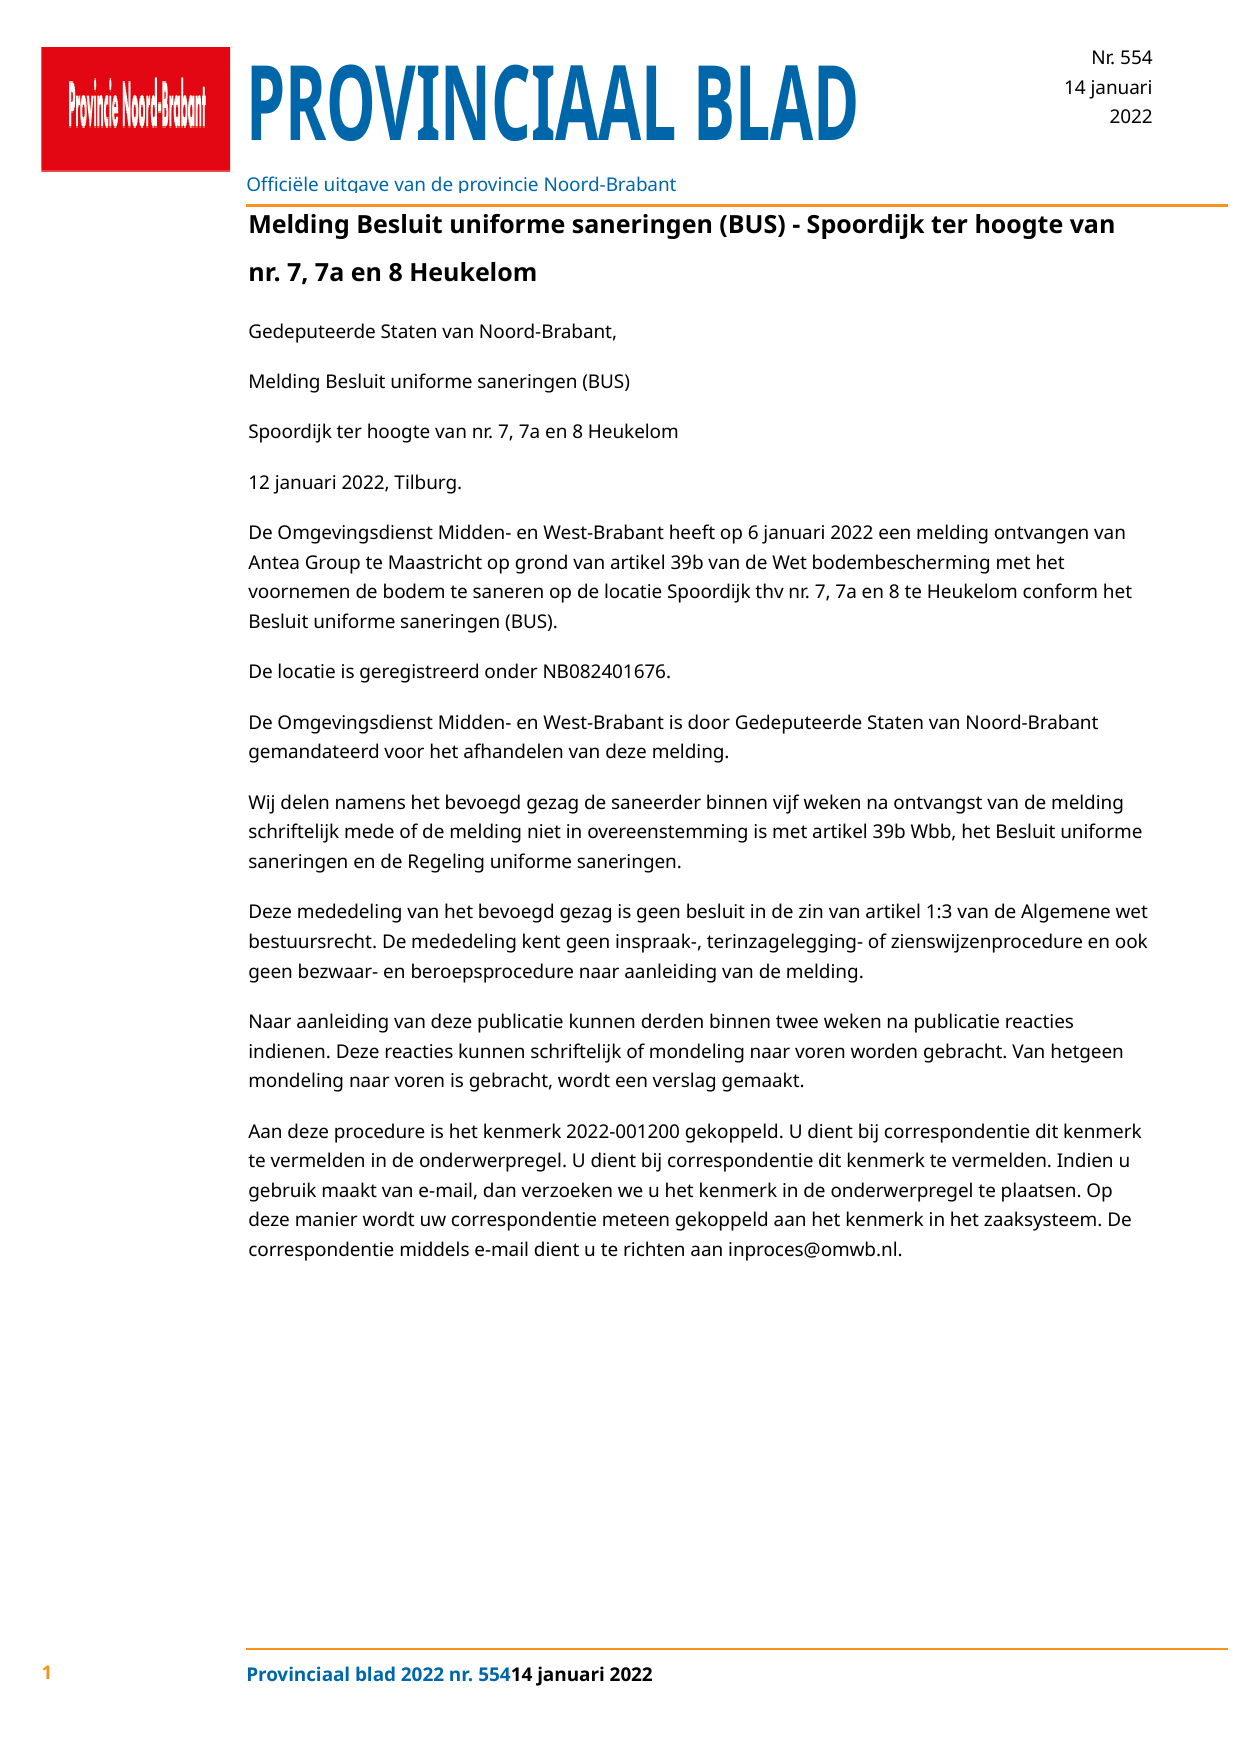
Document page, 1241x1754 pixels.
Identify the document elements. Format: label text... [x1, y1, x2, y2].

text Spoordijk ter hoogte van nr. 7, 7a en 8 Heukelom [248, 419, 1152, 444]
text Melding Besluit uniforme saneringen (BUS) - Spoordijk ter hoogte van nr. 7, 7a en 8 Heukelom [248, 207, 1152, 288]
text Naar aanleiding van deze publicatie kunnen derden binnen twee weken na publicatie reacties indienen. Deze reacties kunnen schriftelijk of mondeling naar voren worden gebracht. Van hetgeen mondeling naar voren is gebracht, wordt een verslag gemaakt. [248, 1008, 1152, 1093]
text Melding Besluit uniforme saneringen (BUS) [248, 368, 1152, 394]
text 12 januari 2022, Tilburg. [248, 469, 1152, 495]
text Deze mededeling van het bevoegd gezag is geen besluit in de zin van artikel 1:3 van de Algemene wet bestuursrecht. De mededeling kent geen inspraak-, terinzagelegging- of zienswijzenprocedure en ook geen bezwaar- en beroepsprocedure naar aanleiding van de melding. [248, 899, 1152, 984]
text De Omgevingsdienst Midden- en West-Brabant heeft op 6 januari 2022 een melding ontvangen van Antea Group te Maastricht op grond van artikel 39b van de Wet bodembescherming met het voornemen de bodem te saneren op de locatie Spoordijk thv nr. 7, 7a en 8 te Heukelom conform het Besluit uniforme saneringen (BUS). [248, 519, 1152, 634]
text Wij delen namens het bevoegd gezag de saneerder binnen vijf weken na ontvangst van de melding schriftelijk mede of de melding niet in overeenstemming is met artikel 39b Wbb, het Besluit uniforme saneringen en de Regeling uniforme saneringen. [248, 789, 1152, 874]
text Gedeputeerde Staten van Noord-Brabant, [248, 318, 1152, 344]
text De locatie is geregistreerd onder NB082401676. [248, 659, 1152, 684]
picture [41, 47, 231, 172]
text Aan deze procedure is het kenmerk 2022-001200 gekoppeld. U dient bij correspondentie dit kenmerk te vermelden in de onderwerpregel. U dient bij correspondentie dit kenmerk te vermelden. Indien u gebruik maakt van e-mail, dan verzoeken we u het kenmerk in de onderwerpregel te plaatsen. Op deze manier wordt uw correspondentie meteen gekoppeld aan het kenmerk in het zaaksysteem. De correspondentie middels e-mail dient u te richten aan inproces@omwb.nl. [248, 1118, 1152, 1262]
text De Omgevingsdienst Midden- en West-Brabant is door Gedeputeerde Staten van Noord-Brabant gemandateerd voor het afhandelen van deze melding. [248, 709, 1152, 764]
